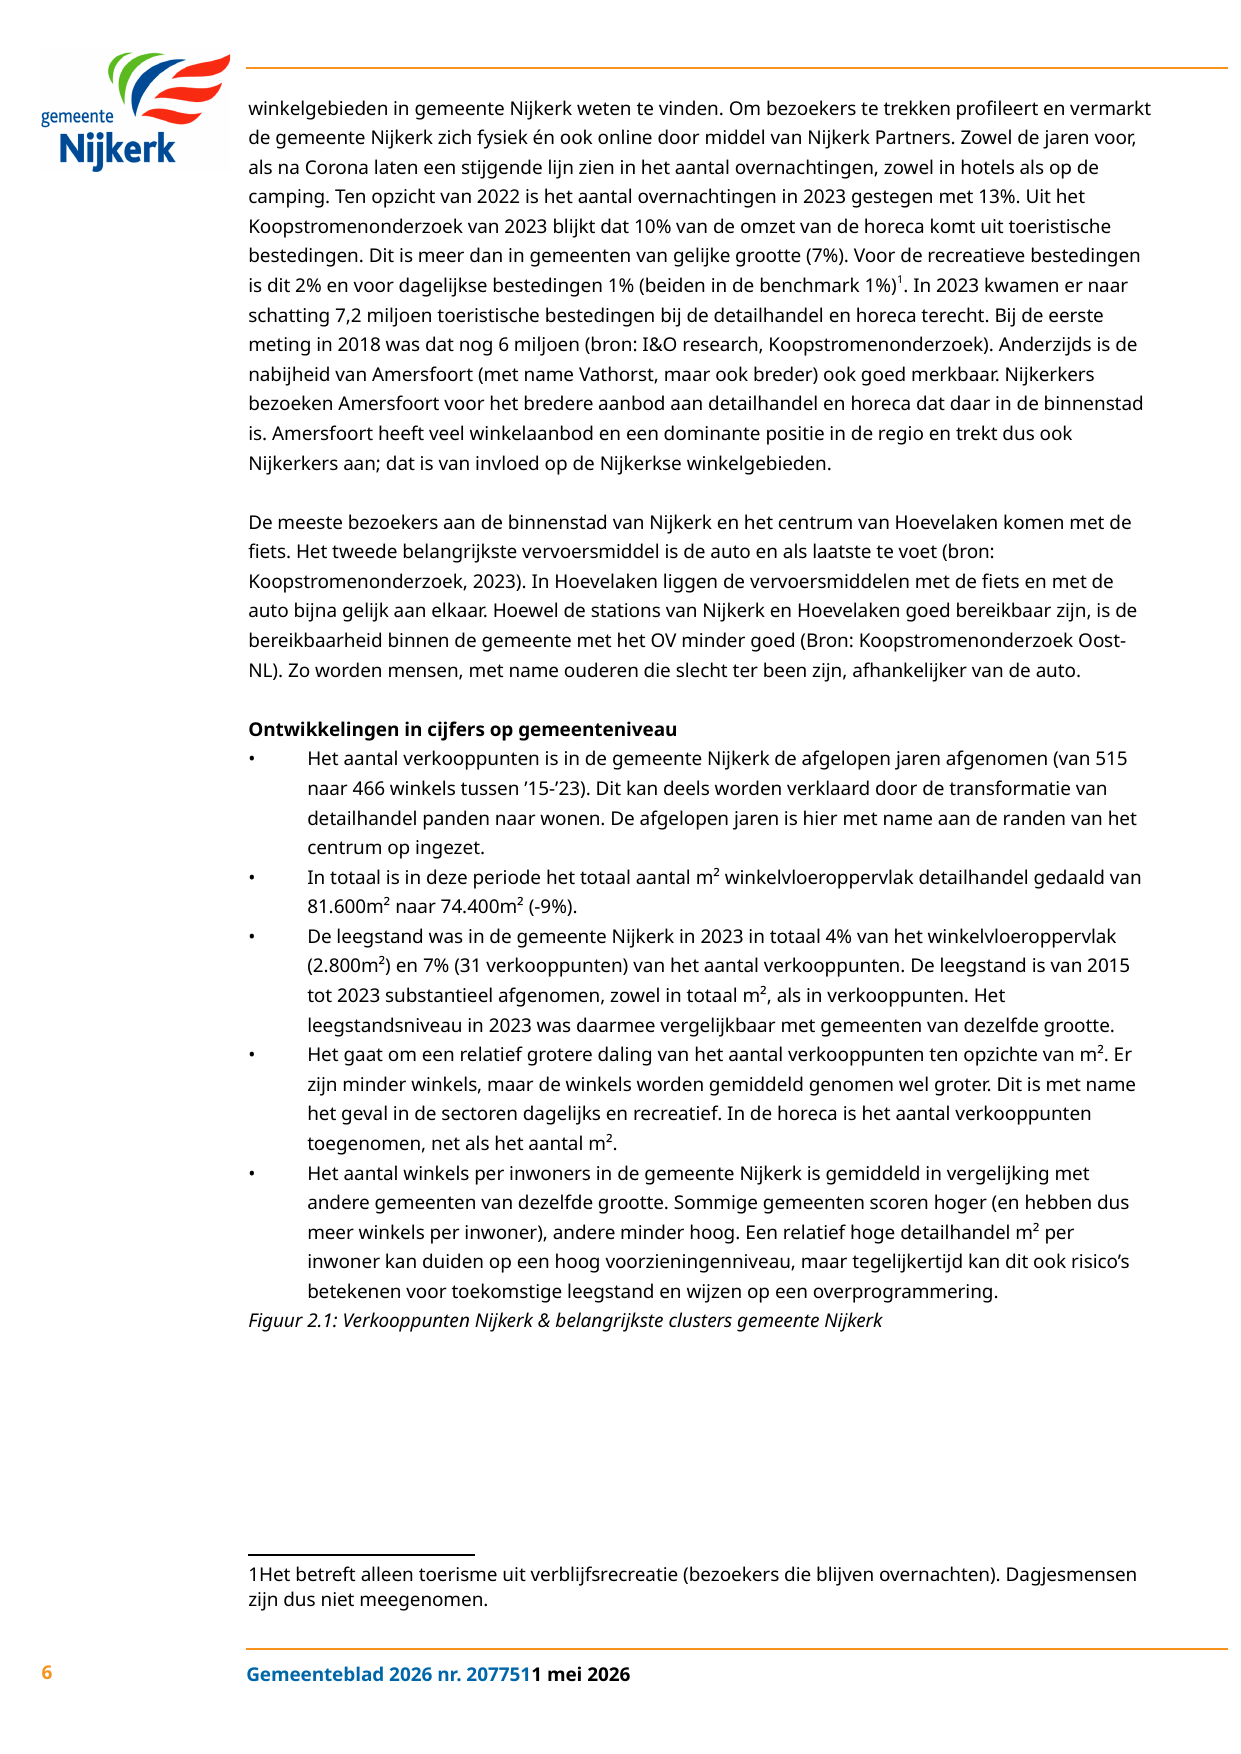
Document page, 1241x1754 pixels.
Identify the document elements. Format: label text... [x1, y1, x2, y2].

text Ontwikkelingen in cijfers op gemeenteniveau [248, 716, 1152, 742]
text Figuur 2.1: Verkooppunten Nijkerk & belangrijkste clusters gemeente Nijkerk [248, 1308, 1152, 1333]
text winkelgebieden in gemeente Nijkerk weten te vinden. Om bezoekers te trekken profileert en vermarkt de gemeente Nijkerk zich fysiek én ook online door middel van Nijkerk Partners. Zowel de jaren voor, als na Corona laten een stijgende lijn zien in het aantal overnachtingen, zowel in hotels als op de camping. Ten opzicht van 2022 is het aantal overnachtingen in 2023 gestegen met 13%. Uit het Koopstromenonderzoek van 2023 blijkt dat 10% van de omzet van de horeca komt uit toeristische bestedingen. Dit is meer dan in gemeenten van gelijke grootte (7%). Voor de recreatieve bestedingen is dit 2% en voor dagelijkse bestedingen 1% (beiden in de benchmark 1%). In 2023 kwamen er naar schatting 7,2 miljoen toeristische bestedingen bij de detailhandel en horeca terecht. Bij de eerste meting in 2018 was dat nog 6 miljoen (bron: I&O research, Koopstromenonderzoek). Anderzijds is de nabijheid van Amersfoort (met name Vathorst, maar ook breder) ook goed merkbaar. Nijkerkers bezoeken Amersfoort voor het bredere aanbod aan detailhandel en horeca dat daar in de binnenstad is. Amersfoort heeft veel winkelaanbod en een dominante positie in de regio en trekt dus ook Nijkerkers aan; dat is van invloed op de Nijkerkse winkelgebieden. [248, 95, 1152, 476]
picture [41, 47, 231, 172]
text De meeste bezoekers aan de binnenstad van Nijkerk en het centrum van Hoevelaken komen met de fiets. Het tweede belangrijkste vervoersmiddel is de auto en als laatste te voet (bron: Koopstromenonderzoek, 2023). In Hoevelaken liggen de vervoersmiddelen met de fiets en met de auto bijna gelijk aan elkaar. Hoewel de stations van Nijkerk en Hoevelaken goed bereikbaar zijn, is de bereikbaarheid binnen de gemeente met het OV minder goed (Bron: Koopstromenonderzoek Oost-NL). Zo worden mensen, met name ouderen die slecht ter been zijn, afhankelijker van de auto. [248, 509, 1152, 683]
list Het aantal verkooppunten is in de gemeente Nijkerk de afgelopen jaren afgenomen (van 515 naar 466 winkels tussen ’15-’23). Dit kan deels worden verklaard door de transformatie van detailhandel panden naar wonen. De afgelopen jaren is hier met name aan de randen van het centrum op ingezet. [248, 746, 1152, 860]
list De leegstand was in de gemeente Nijkerk in 2023 in totaal 4% van het winkelvloeroppervlak (2.800m²) en 7% (31 verkooppunten) van het aantal verkooppunten. De leegstand is van 2015 tot 2023 substantieel afgenomen, zowel in totaal m², als in verkooppunten. Het leegstandsniveau in 2023 was daarmee vergelijkbaar met gemeenten van dezelfde grootte. [248, 923, 1152, 1038]
text Het betreft alleen toerisme uit verblijfsrecreatie (bezoekers die blijven overnachten). Dagjesmensen zijn dus niet meegenomen. [248, 1561, 1152, 1612]
list Het aantal winkels per inwoners in de gemeente Nijkerk is gemiddeld in vergelijking met andere gemeenten van dezelfde grootte. Sommige gemeenten scoren hoger (en hebben dus meer winkels per inwoner), andere minder hoog. Een relatief hoge detailhandel m² per inwoner kan duiden op een hoog voorzieningenniveau, maar tegelijkertijd kan dit ook risico’s betekenen voor toekomstige leegstand en wijzen op een overprogrammering. [248, 1160, 1152, 1304]
list Het gaat om een relatief grotere daling van het aantal verkooppunten ten opzichte van m². Er zijn minder winkels, maar de winkels worden gemiddeld genomen wel groter. Dit is met name het geval in de sectoren dagelijks en recreatief. In de horeca is het aantal verkooppunten toegenomen, net als het aantal m². [248, 1041, 1152, 1156]
list In totaal is in deze periode het totaal aantal m² winkelvloeroppervlak detailhandel gedaald van 81.600m² naar 74.400m² (-9%). [248, 864, 1152, 919]
